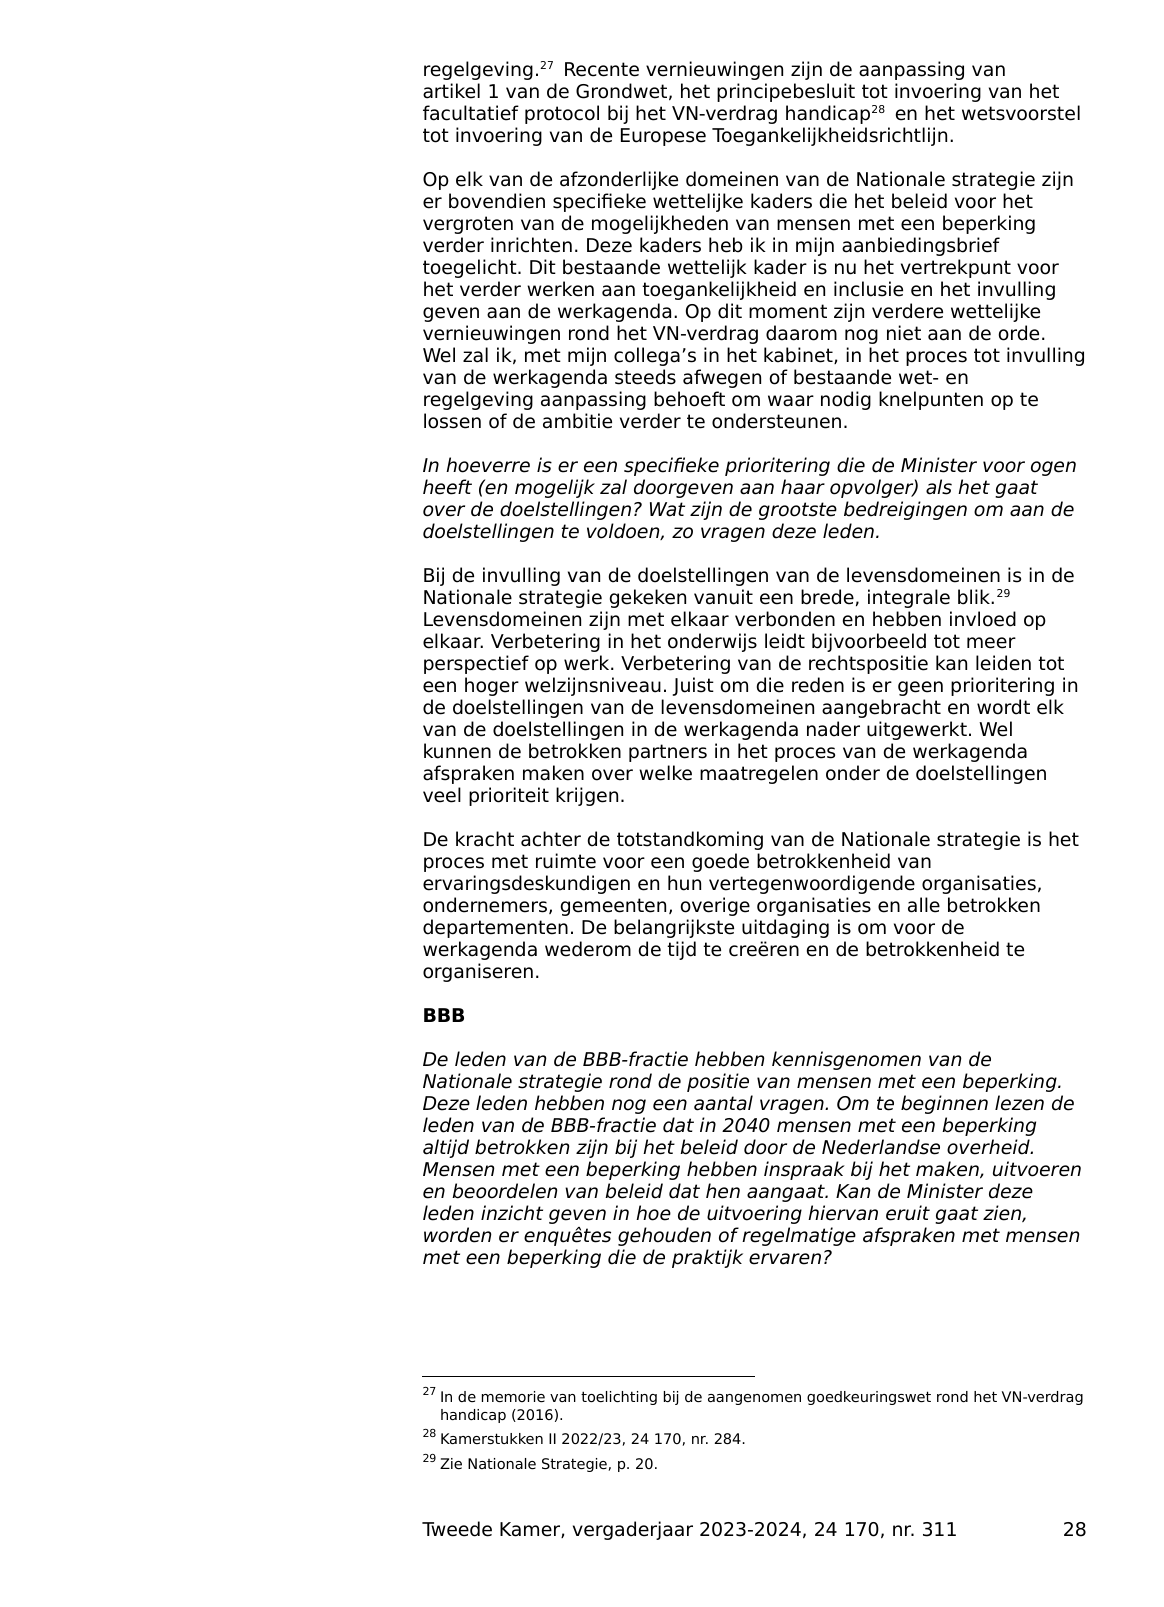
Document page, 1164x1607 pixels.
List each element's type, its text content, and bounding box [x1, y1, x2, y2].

text In de memorie van toelichting bij de aangenomen goedkeuringswet rond het VN-verdrag handicap (2016). [422, 1385, 1087, 1424]
text Bij de invulling van de doelstellingen van de levensdomeinen is in de Nationale strategie gekeken vanuit een brede, integrale blik. Levensdomeinen zijn met elkaar verbonden en hebben invloed op elkaar. Verbetering in het onderwijs leidt bijvoorbeeld tot meer perspectief op werk. Verbetering van de rechtspositie kan leiden tot een hoger welzijnsniveau. Juist om die reden is er geen prioritering in de doelstellingen van de levensdomeinen aangebracht en wordt elk van de doelstellingen in de werkagenda nader uitgewerkt. Wel kunnen de betrokken partners in het proces van de werkagenda afspraken maken over welke maatregelen onder de doelstellingen veel prioriteit krijgen. [422, 565, 1087, 807]
text regelgeving. Recente vernieuwingen zijn de aanpassing van artikel 1 van de Grondwet, het principebesluit tot invoering van het facultatief protocol bij het VN-verdrag handicap en het wetsvoorstel tot invoering van de Europese Toegankelijkheidsrichtlijn. [422, 59, 1087, 147]
text Kamerstukken II 2022/23, 24 170, nr. 284. [422, 1427, 1087, 1449]
text Op elk van de afzonderlijke domeinen van de Nationale strategie zijn er bovendien specifieke wettelijke kaders die het beleid voor het vergroten van de mogelijkheden van mensen met een beperking verder inrichten. Deze kaders heb ik in mijn aanbiedingsbrief toegelicht. Dit bestaande wettelijk kader is nu het vertrekpunt voor het verder werken aan toegankelijkheid en inclusie en het invulling geven aan de werkagenda. Op dit moment zijn verdere wettelijke vernieuwingen rond het VN-verdrag daarom nog niet aan de orde. Wel zal ik, met mijn collega’s in het kabinet, in het proces tot invulling van de werkagenda steeds afwegen of bestaande wet- en regelgeving aanpassing behoeft om waar nodig knelpunten op te lossen of de ambitie verder te ondersteunen. [422, 169, 1087, 433]
text De kracht achter de totstandkoming van de Nationale strategie is het proces met ruimte voor een goede betrokkenheid van ervaringsdeskundigen en hun vertegenwoordigende organisaties, ondernemers, gemeenten, overige organisaties en alle betrokken departementen. De belangrijkste uitdaging is om voor de werkagenda wederom de tijd te creëren en de betrokkenheid te organiseren. [422, 829, 1087, 983]
text In hoeverre is er een specifieke prioritering die de Minister voor ogen heeft (en mogelijk zal doorgeven aan haar opvolger) als het gaat over de doelstellingen? Wat zijn de grootste bedreigingen om aan de doelstellingen te voldoen, zo vragen deze leden. [422, 455, 1087, 543]
subtitle BBB [422, 1005, 1087, 1027]
text De leden van de BBB-fractie hebben kennisgenomen van de Nationale strategie rond de positie van mensen met een beperking. Deze leden hebben nog een aantal vragen. Om te beginnen lezen de leden van de BBB-fractie dat in 2040 mensen met een beperking altijd betrokken zijn bij het beleid door de Nederlandse overheid. Mensen met een beperking hebben inspraak bij het maken, uitvoeren en beoordelen van beleid dat hen aangaat. Kan de Minister deze leden inzicht geven in hoe de uitvoering hiervan eruit gaat zien, worden er enquêtes gehouden of regelmatige afspraken met mensen met een beperking die de praktijk ervaren? [422, 1049, 1087, 1269]
text Zie Nationale Strategie, p. 20. [422, 1452, 1087, 1474]
